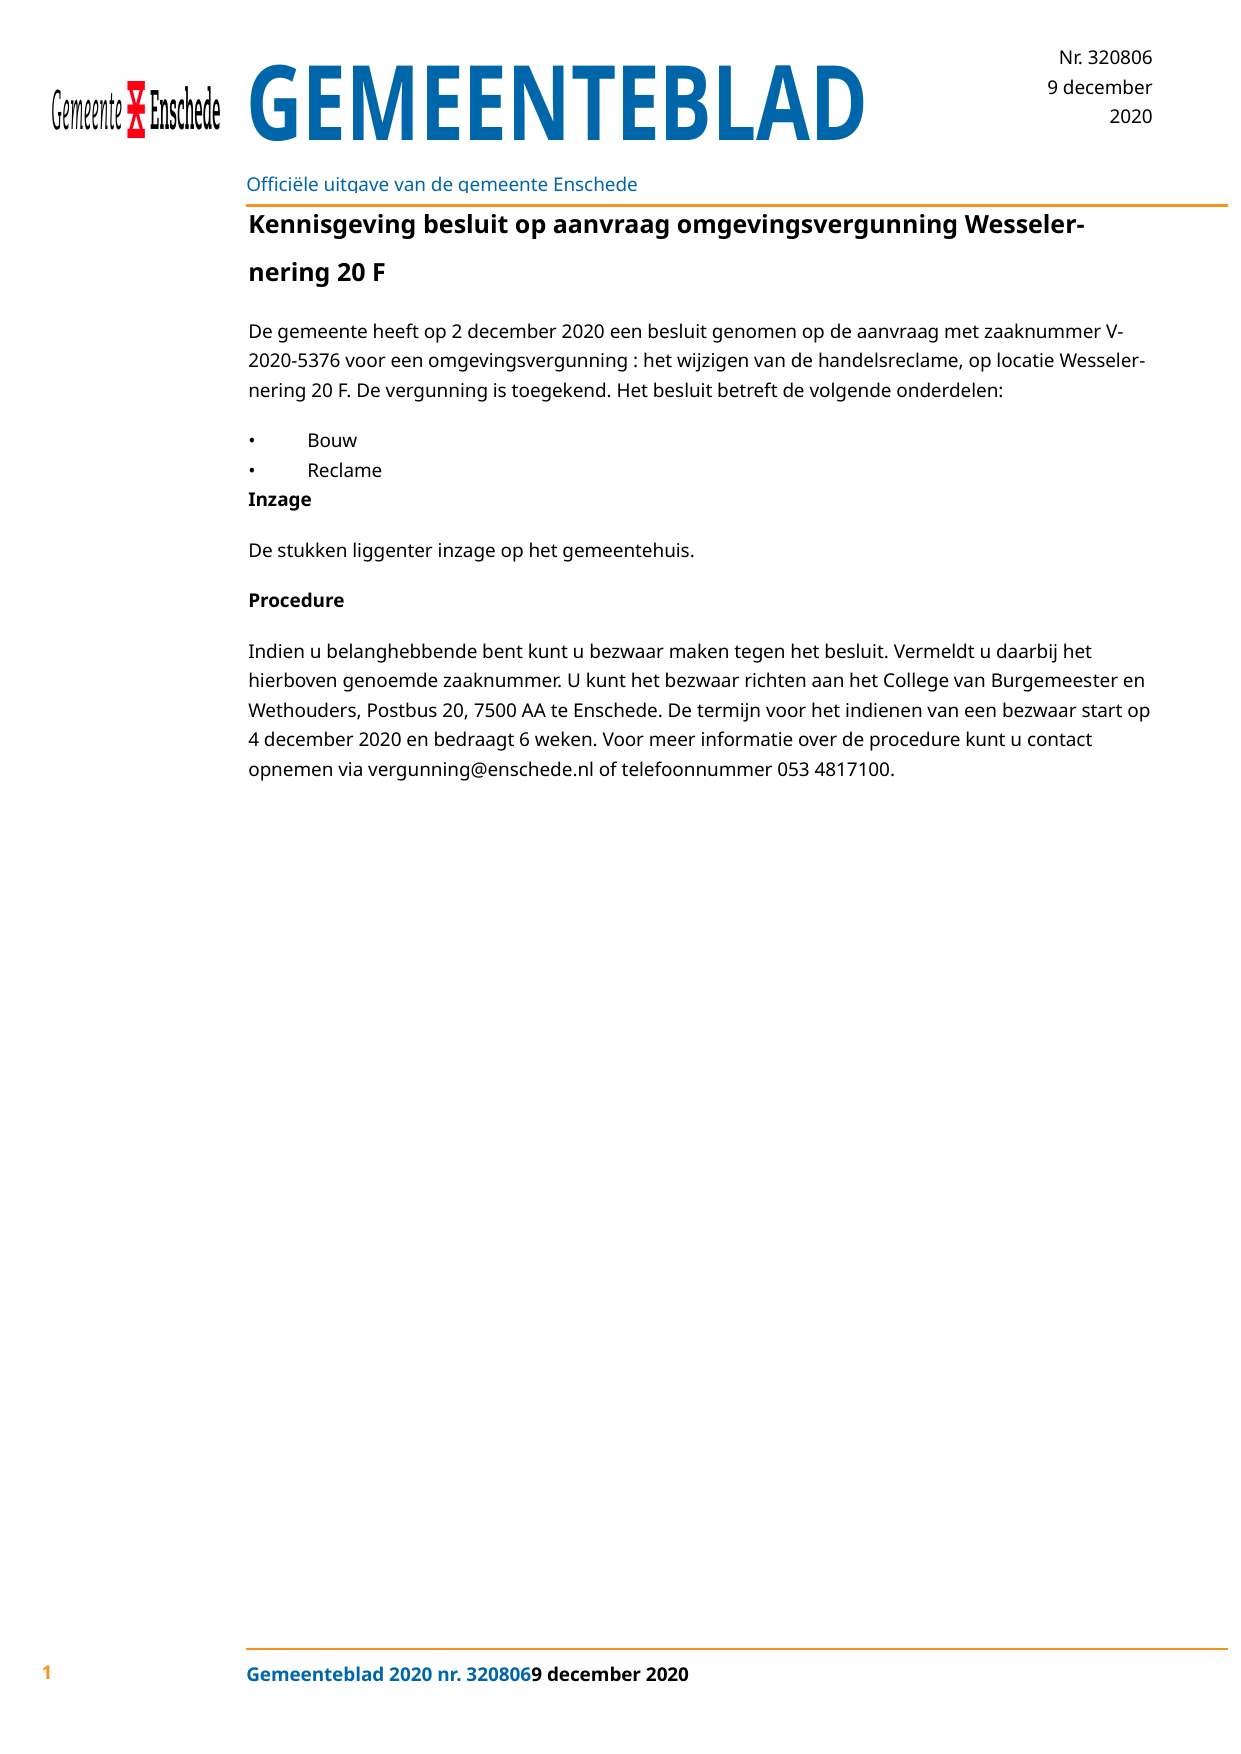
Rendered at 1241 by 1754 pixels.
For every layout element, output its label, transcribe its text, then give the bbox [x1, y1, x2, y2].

text Kennisgeving besluit op aanvraag omgevingsvergunning Wesseler-nering 20 F [248, 207, 1152, 288]
text De stukken liggenter inzage op het gemeentehuis. [248, 537, 1152, 563]
text Procedure [248, 587, 1152, 613]
text Indien u belanghebbende bent kunt u bezwaar maken tegen het besluit. Vermeldt u daarbij het hierboven genoemde zaaknummer. U kunt het bezwaar richten aan het College van Burgemees­ter en Wethouders, Postbus 20, 7500 AA te Enschede. De termijn voor het indienen van een bezwaar start op 4 december 2020 en bedraagt 6 weken. Voor meer informatie over de procedure kunt u contact opnemen via vergunning@enschede.nl of telefoonnummer 053 4817100. [248, 638, 1152, 782]
picture [41, 47, 231, 172]
text De gemeente heeft op 2 december 2020 een besluit genomen op de aanvraag met zaaknummer V-2020-5376 voor een omgevingsvergunning : het wijzigen van de handelsreclame, op locatie Wesseler-nering 20 F. De vergunning is toegekend. Het besluit betreft de volgende onderdelen: [248, 318, 1152, 403]
text Inzage [248, 487, 1152, 512]
list Bouw [248, 427, 1152, 453]
list Reclame [248, 457, 1152, 483]
